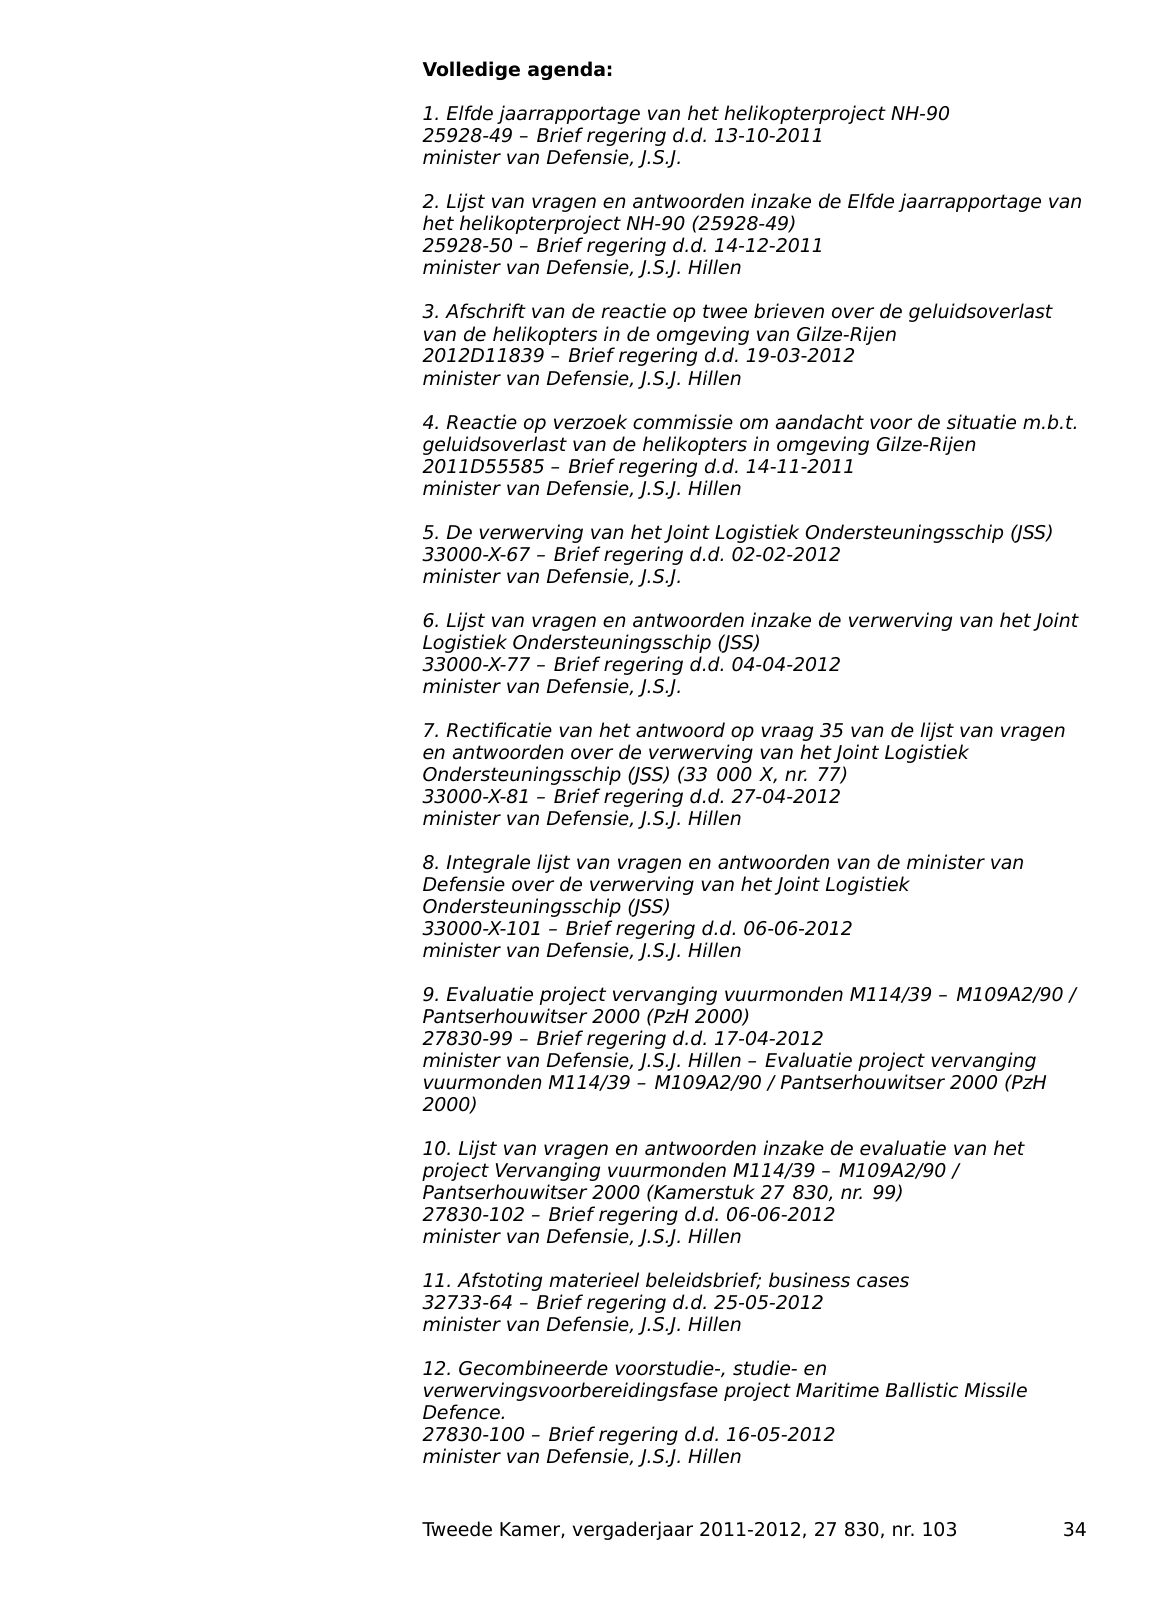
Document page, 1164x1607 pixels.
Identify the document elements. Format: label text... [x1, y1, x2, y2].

text 9. Evaluatie project vervanging vuurmonden M114/39 – M109A2/90 / Pantserhouwitser 2000 (PzH 2000) [422, 984, 1087, 1028]
text 1. Elfde jaarrapportage van het helikopterproject NH-90 [422, 103, 1087, 125]
text 27830-99 – Brief regering d.d. 17-04-2012 [422, 1028, 1087, 1050]
text minister van Defensie, J.S.J. Hillen [422, 1314, 1087, 1336]
text 2011D55585 – Brief regering d.d. 14-11-2011 [422, 456, 1087, 477]
text 7. Rectificatie van het antwoord op vraag 35 van de lijst van vragen en antwoorden over de verwerving van het Joint Logistiek Ondersteuningsschip (JSS) (33 000 X, nr. 77) [422, 720, 1087, 786]
text 3. Afschrift van de reactie op twee brieven over de geluidsoverlast van de helikopters in de omgeving van Gilze-Rijen [422, 301, 1087, 345]
text 25928-50 – Brief regering d.d. 14-12-2011 [422, 235, 1087, 257]
text minister van Defensie, J.S.J. [422, 147, 1087, 169]
text minister van Defensie, J.S.J. Hillen [422, 808, 1087, 830]
text minister van Defensie, J.S.J. Hillen [422, 367, 1087, 389]
text minister van Defensie, J.S.J. Hillen [422, 1226, 1087, 1248]
text 33000-X-77 – Brief regering d.d. 04-04-2012 [422, 654, 1087, 676]
subtitle Volledige agenda: [422, 59, 1087, 81]
text 12. Gecombineerde voorstudie-, studie- en verwervingsvoorbereidingsfase project Maritime Ballistic Missile Defence. [422, 1358, 1087, 1424]
text minister van Defensie, J.S.J. Hillen [422, 257, 1087, 279]
text 5. De verwerving van het Joint Logistiek Ondersteuningsschip (JSS) [422, 522, 1087, 544]
text 27830-100 – Brief regering d.d. 16-05-2012 [422, 1424, 1087, 1446]
text minister van Defensie, J.S.J. Hillen – Evaluatie project vervanging vuurmonden M114/39 – M109A2/90 / Pantserhouwitser 2000 (PzH 2000) [422, 1050, 1087, 1116]
text 2. Lijst van vragen en antwoorden inzake de Elfde jaarrapportage van het helikopterproject NH-90 (25928-49) [422, 191, 1087, 235]
text 2012D11839 – Brief regering d.d. 19-03-2012 [422, 345, 1087, 367]
text minister van Defensie, J.S.J. [422, 566, 1087, 588]
text 27830-102 – Brief regering d.d. 06-06-2012 [422, 1204, 1087, 1226]
text 4. Reactie op verzoek commissie om aandacht voor de situatie m.b.t. geluidsoverlast van de helikopters in omgeving Gilze-Rijen [422, 412, 1087, 456]
text minister van Defensie, J.S.J. Hillen [422, 1446, 1087, 1468]
text 33000-X-67 – Brief regering d.d. 02-02-2012 [422, 544, 1087, 566]
text minister van Defensie, J.S.J. Hillen [422, 477, 1087, 499]
text 25928-49 – Brief regering d.d. 13-10-2011 [422, 125, 1087, 147]
text 10. Lijst van vragen en antwoorden inzake de evaluatie van het project Vervanging vuurmonden M114/39 – M109A2/90 / Pantserhouwitser 2000 (Kamerstuk 27 830, nr. 99) [422, 1138, 1087, 1204]
text 6. Lijst van vragen en antwoorden inzake de verwerving van het Joint Logistiek Ondersteuningsschip (JSS) [422, 610, 1087, 654]
text 33000-X-81 – Brief regering d.d. 27-04-2012 [422, 786, 1087, 808]
text minister van Defensie, J.S.J. Hillen [422, 940, 1087, 962]
text minister van Defensie, J.S.J. [422, 676, 1087, 698]
text 8. Integrale lijst van vragen en antwoorden van de minister van Defensie over de verwerving van het Joint Logistiek Ondersteuningsschip (JSS) [422, 852, 1087, 918]
text 11. Afstoting materieel beleidsbrief; business cases [422, 1270, 1087, 1292]
text 33000-X-101 – Brief regering d.d. 06-06-2012 [422, 918, 1087, 940]
text 32733-64 – Brief regering d.d. 25-05-2012 [422, 1292, 1087, 1314]
